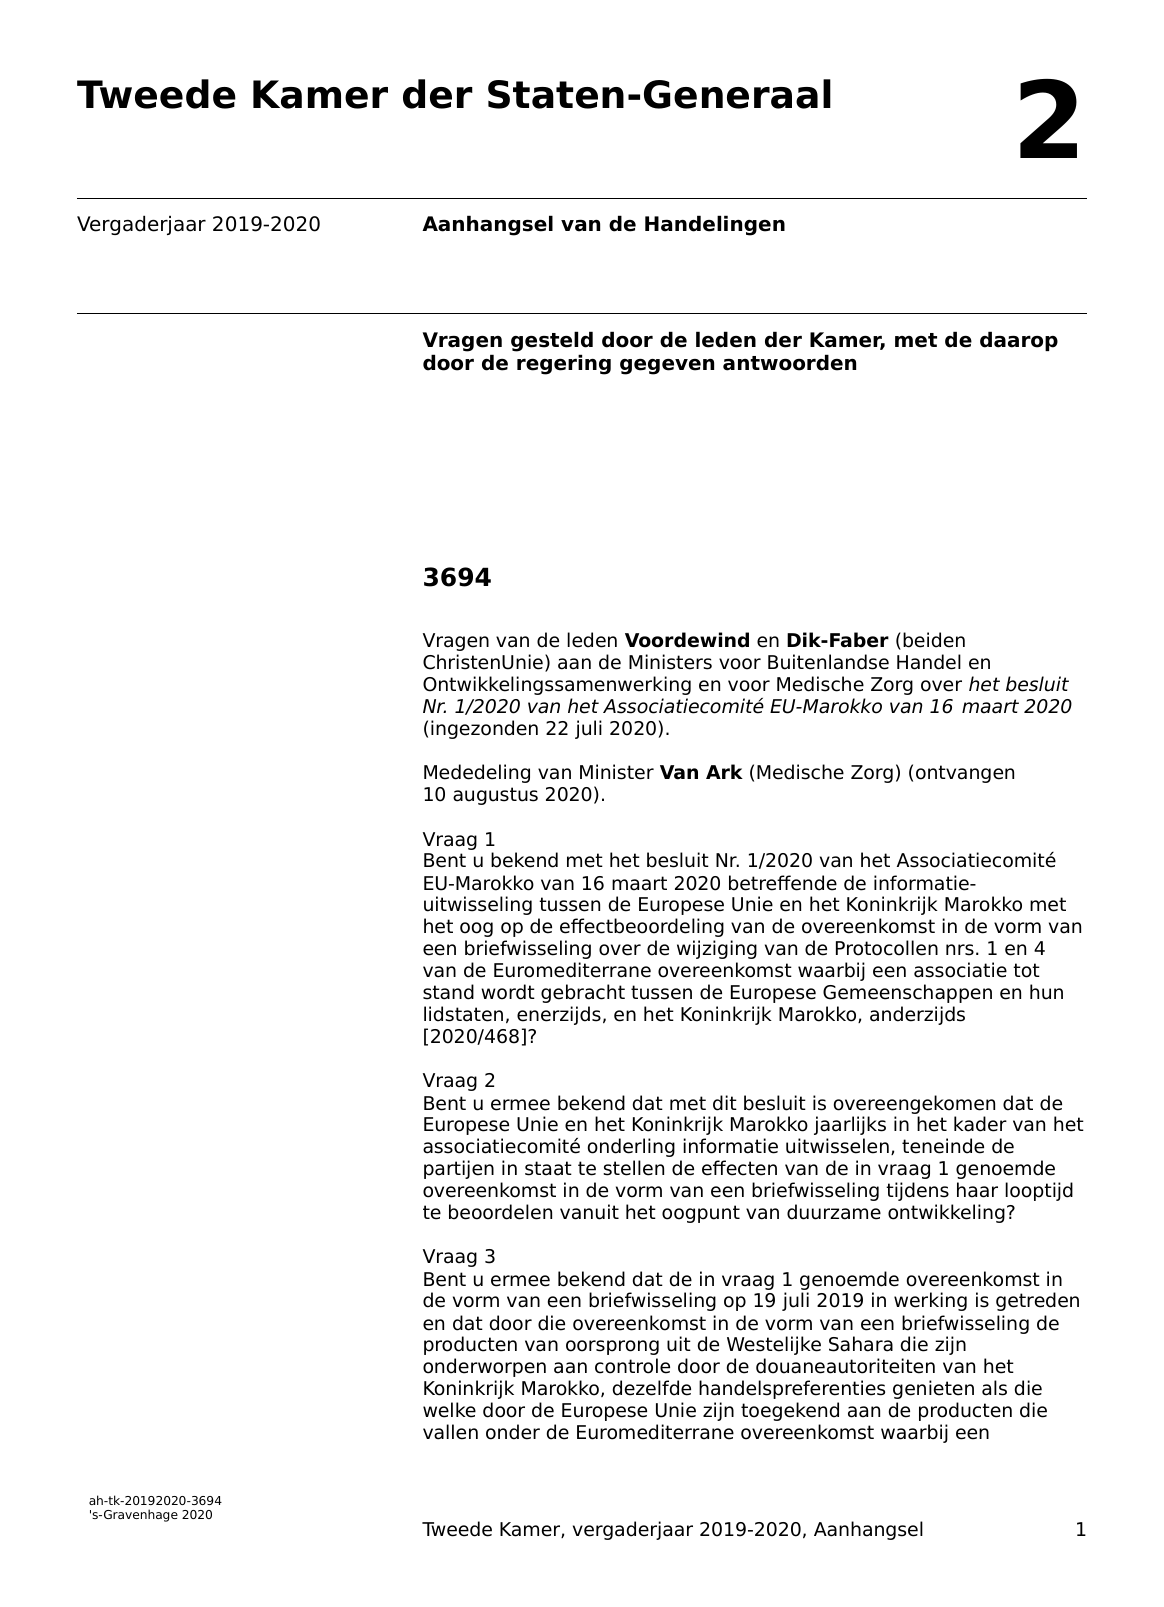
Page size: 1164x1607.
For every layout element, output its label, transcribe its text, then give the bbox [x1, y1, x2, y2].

text Mededeling van Minister Van Ark (Medische Zorg) (ontvangen 10 augustus 2020). [422, 762, 1087, 806]
table_header Tweede Kamer der Staten-Generaal [77, 59, 886, 198]
text Vragen van de leden Voordewind en Dik-Faber (beiden ChristenUnie) aan de Ministers voor Buitenlandse Handel en Ontwikkelingssamenwerking en voor Medische Zorg over het besluit Nr. 1/2020 van het Associatiecomité EU-Marokko van 16 maart 2020 (ingezonden 22 juli 2020). [422, 630, 1087, 740]
text Bent u bekend met het besluit Nr. 1/2020 van het Associatiecomité EU-Marokko van 16 maart 2020 betreffende de informatie-uitwisseling tussen de Europese Unie en het Koninkrijk Marokko met het oog op de effectbeoordeling van de overeenkomst in de vorm van een briefwisseling over de wijziging van de Protocollen nrs. 1 en 4 van de Euromediterrane overeenkomst waarbij een associatie tot stand wordt gebracht tussen de Europese Gemeenschappen en hun lidstaten, enerzijds, en het Koninkrijk Marokko, anderzijds [2020/468]? [422, 850, 1087, 1048]
text Vraag 3 [422, 1246, 1087, 1268]
text 's-Gravenhage 2020 [88, 1508, 323, 1522]
text Bent u ermee bekend dat met dit besluit is overeengekomen dat de Europese Unie en het Koninkrijk Marokko jaarlijks in het kader van het associatiecomité onderling informatie uitwisselen, teneinde de partijen in staat te stellen de effecten van de in vraag 1 genoemde overeenkomst in de vorm van een briefwisseling tijdens haar looptijd te beoordelen vanuit het oogpunt van duurzame ontwikkeling? [422, 1092, 1087, 1224]
table_cell Aanhangsel van de Handelingen [422, 199, 1087, 313]
table_cell [77, 314, 422, 375]
text 3694 [422, 563, 1087, 592]
text Vraag 2 [422, 1070, 1087, 1092]
table_cell Vergaderjaar 2019-2020 [77, 199, 422, 313]
text ah-tk-20192020-3694 [88, 1494, 323, 1508]
text Vraag 1 [422, 828, 1087, 850]
table_header 2 [886, 59, 1087, 198]
table_cell Vragen gesteld door de leden der Kamer, met de daarop door de regering gegeven antwoorden [422, 314, 1087, 375]
text Bent u ermee bekend dat de in vraag 1 genoemde overeenkomst in de vorm van een briefwisseling op 19 juli 2019 in werking is getreden en dat door die overeenkomst in de vorm van een briefwisseling de producten van oorsprong uit de Westelijke Sahara die zijn onderworpen aan controle door de douaneautoriteiten van het Koninkrijk Marokko, dezelfde handelspreferenties genieten als die welke door de Europese Unie zijn toegekend aan de producten die vallen onder de Euromediterrane overeenkomst waarbij een [422, 1268, 1087, 1444]
